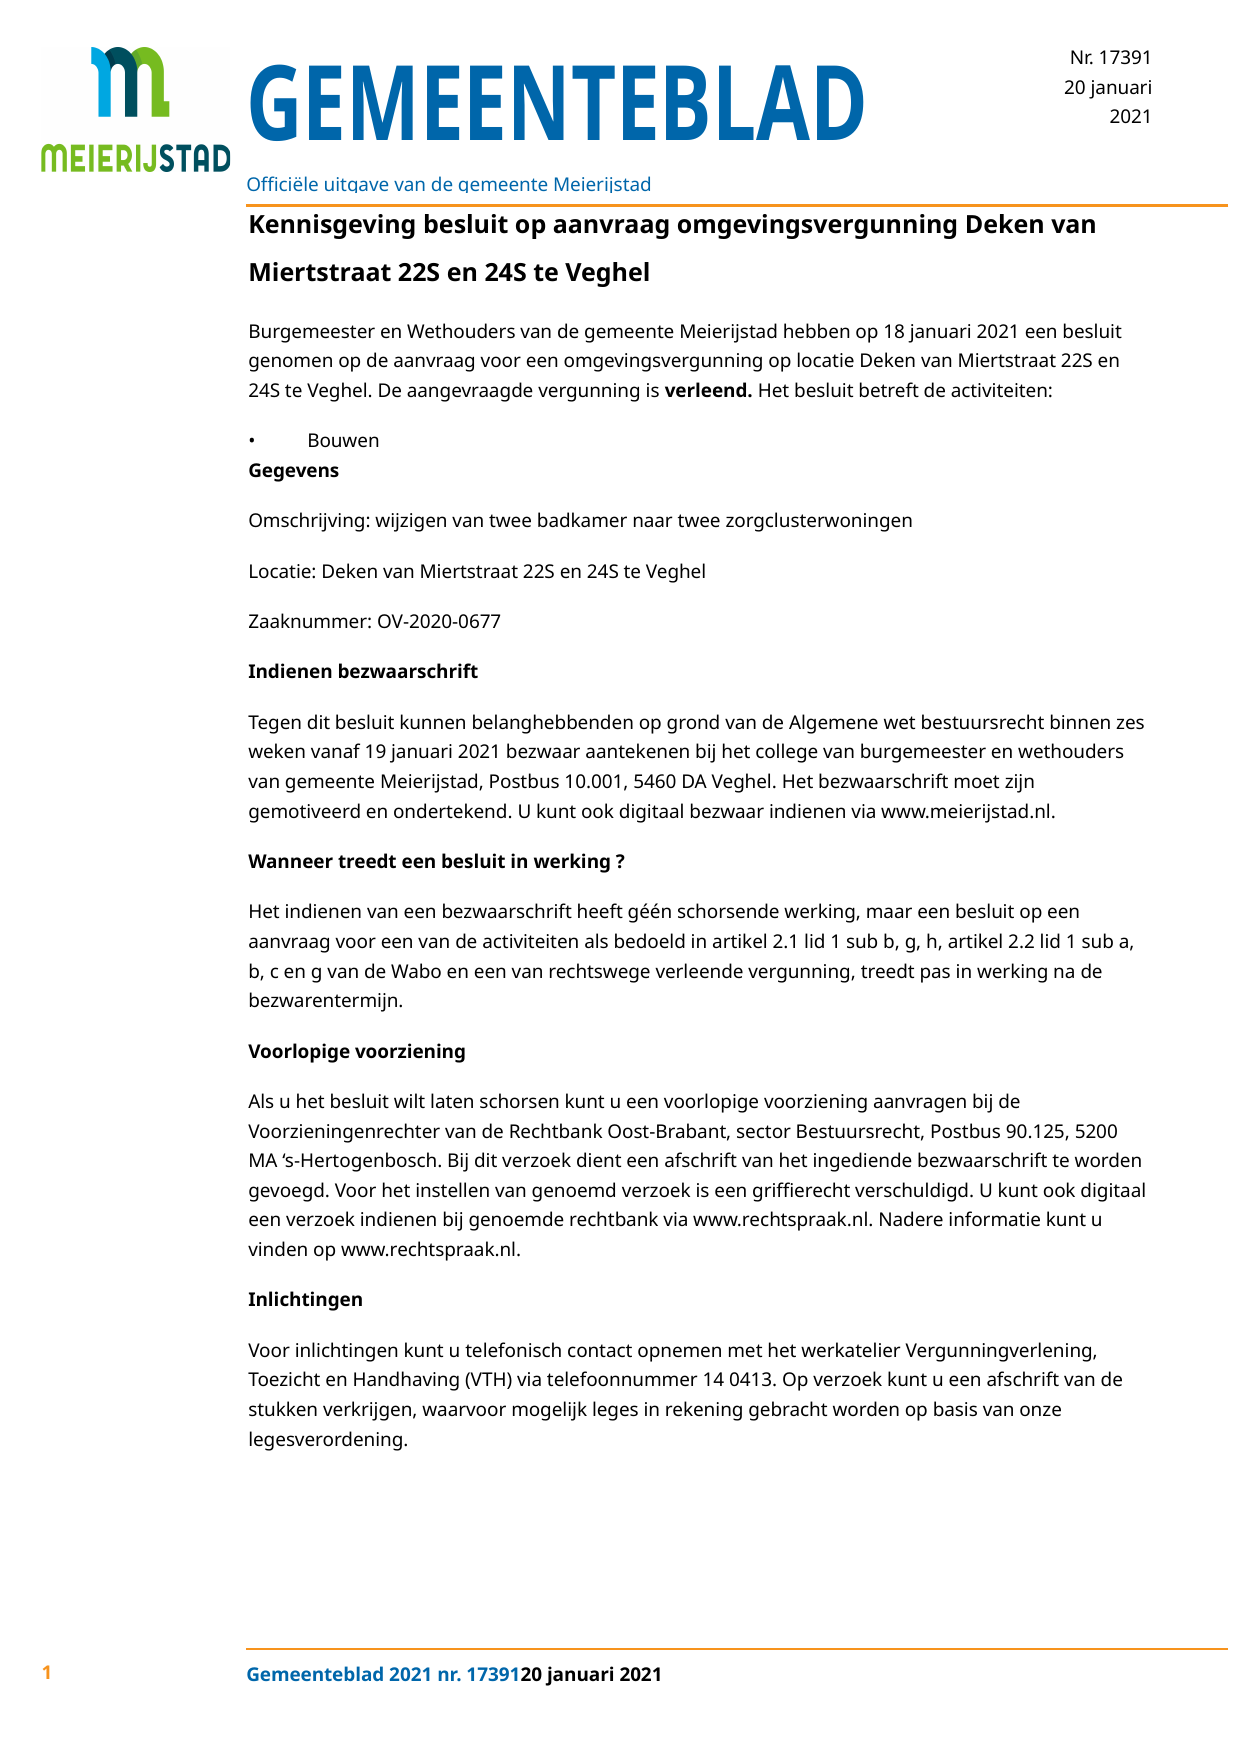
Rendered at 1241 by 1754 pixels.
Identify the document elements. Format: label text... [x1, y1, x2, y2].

text Voor inlichtingen kunt u telefonisch contact opnemen met het werkatelier Vergunningverlening, Toezicht en Handhaving (VTH) via telefoonnummer 14 0413. Op verzoek kunt u een afschrift van de stukken verkrijgen, waarvoor mogelijk leges in rekening gebracht worden op basis van onze legesverordening. [248, 1337, 1152, 1452]
list Bouwen [248, 427, 1152, 453]
text Gegevens [248, 457, 1152, 483]
picture [41, 47, 231, 172]
text Tegen dit besluit kunnen belanghebbenden op grond van de Algemene wet bestuursrecht binnen zes weken vanaf 19 januari 2021 bezwaar aantekenen bij het college van burgemeester en wethouders van gemeente Meierijstad, Postbus 10.001, 5460 DA Veghel. Het bezwaarschrift moet zijn gemotiveerd en ondertekend. U kunt ook digitaal bezwaar indienen via www.meierijstad.nl. [248, 709, 1152, 824]
text Burgemeester en Wethouders van de gemeente Meierijstad hebben op 18 januari 2021 een besluit genomen op de aanvraag voor een omgevingsvergunning op locatie Deken van Miertstraat 22S en 24S te Veghel. De aangevraagde vergunning is verleend. Het besluit betreft de activiteiten: [248, 318, 1152, 403]
text Wanneer treedt een besluit in werking ? [248, 848, 1152, 874]
text Indienen bezwaarschrift [248, 659, 1152, 684]
text Inlichtingen [248, 1287, 1152, 1312]
text Het indienen van een bezwaarschrift heeft géén schorsende werking, maar een besluit op een aanvraag voor een van de activiteiten als bedoeld in artikel 2.1 lid 1 sub b, g, h, artikel 2.2 lid 1 sub a, b, c en g van de Wabo en een van rechtswege verleende vergunning, treedt pas in werking na de bezwarentermijn. [248, 899, 1152, 1013]
text Kennisgeving besluit op aanvraag omgevingsvergunning Deken van Miertstraat 22S en 24S te Veghel [248, 207, 1152, 288]
text Zaaknummer: OV-2020-0677 [248, 608, 1152, 634]
text Voorlopige voorziening [248, 1038, 1152, 1064]
text Omschrijving: wijzigen van twee badkamer naar twee zorgclusterwoningen [248, 507, 1152, 533]
text Locatie: Deken van Miertstraat 22S en 24S te Veghel [248, 558, 1152, 584]
text Als u het besluit wilt laten schorsen kunt u een voorlopige voorziening aanvragen bij de Voorzieningenrechter van de Rechtbank Oost-Brabant, sector Bestuursrecht, Postbus 90.125, 5200 MA ‘s-Hertogenbosch. Bij dit verzoek dient een afschrift van het ingediende bezwaarschrift te worden gevoegd. Voor het instellen van genoemd verzoek is een griffierecht verschuldigd. U kunt ook digitaal een verzoek indienen bij genoemde rechtbank via www.rechtspraak.nl. Nadere informatie kunt u vinden op www.rechtspraak.nl. [248, 1088, 1152, 1262]
